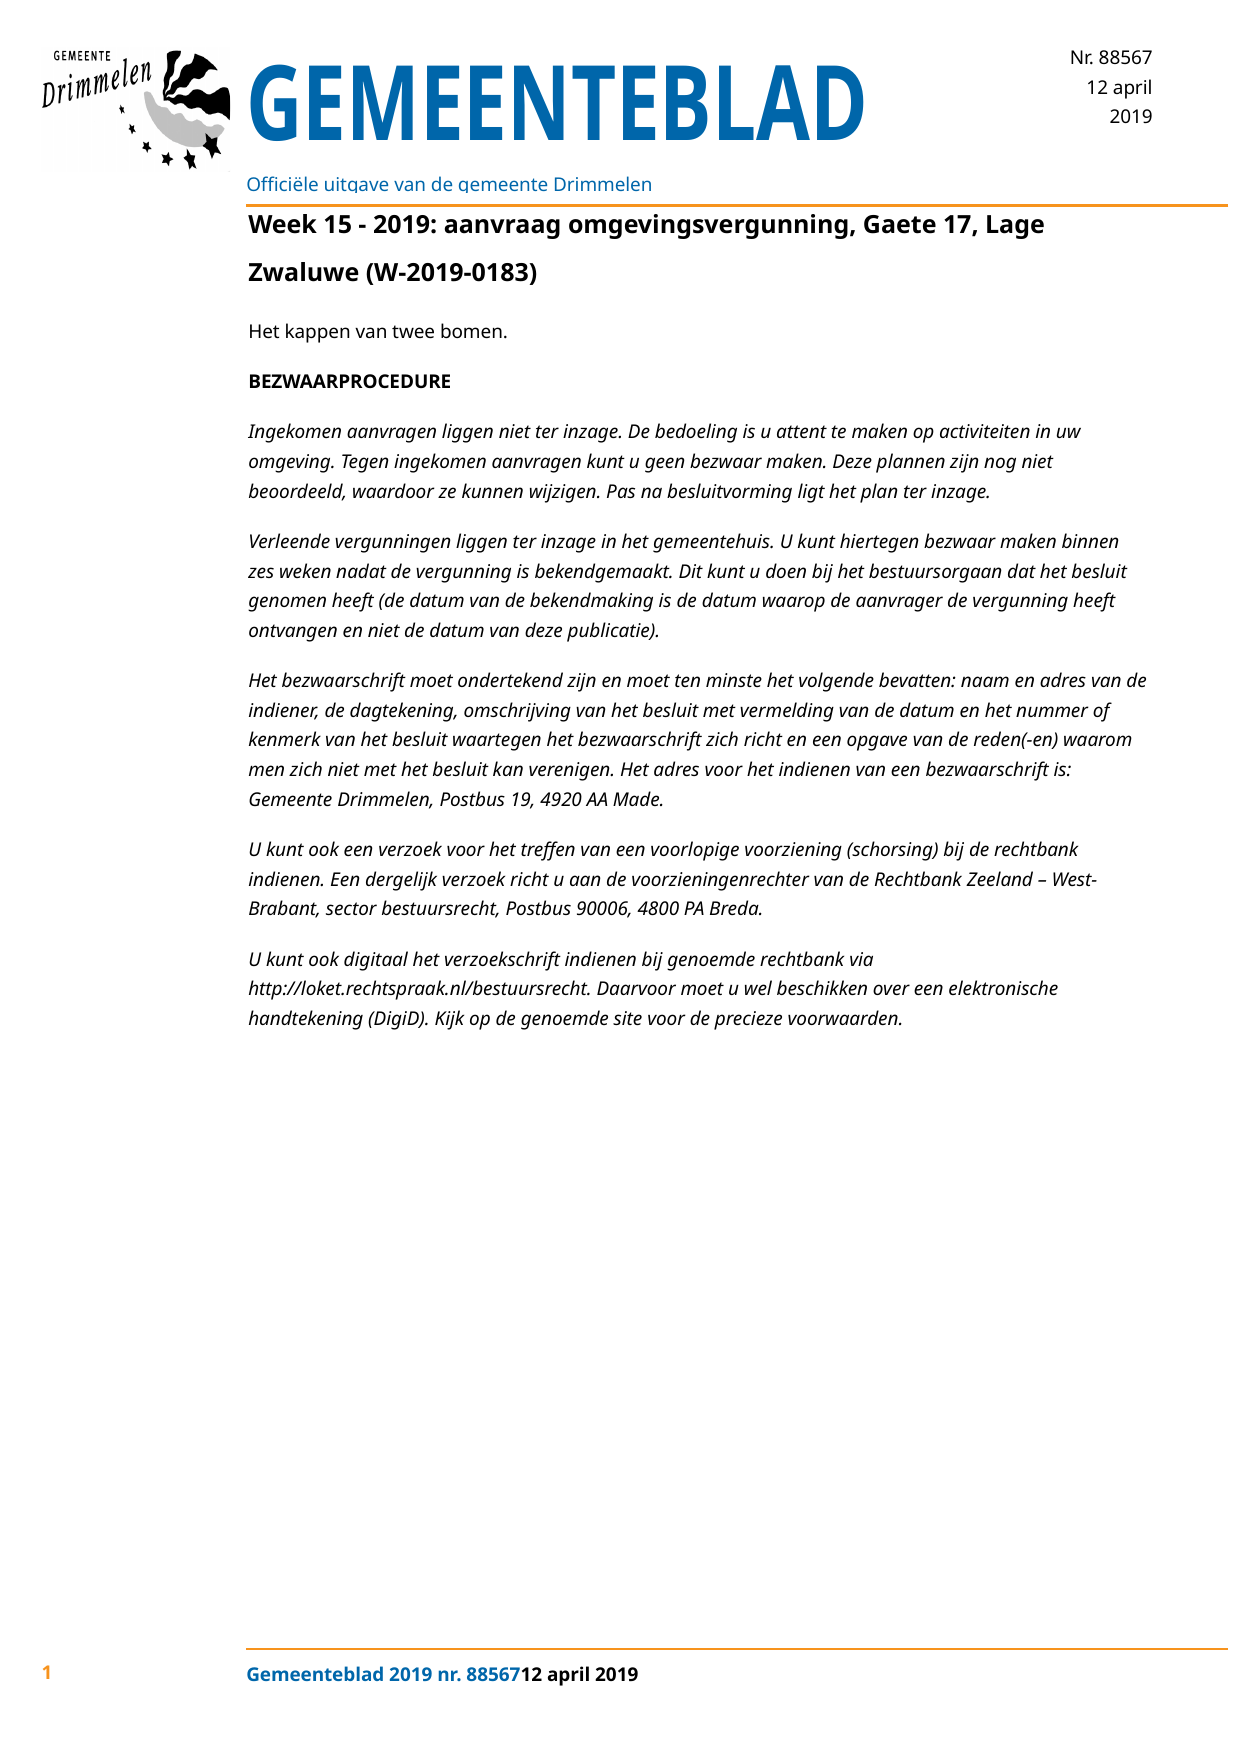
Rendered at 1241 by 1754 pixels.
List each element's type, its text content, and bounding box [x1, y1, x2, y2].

text Het bezwaarschrift moet ondertekend zijn en moet ten minste het volgende bevatten: naam en adres van de indiener, de dagtekening, omschrijving van het besluit met vermelding van de datum en het nummer of kenmerk van het besluit waartegen het bezwaarschrift zich richt en een opgave van de reden(-en) waarom men zich niet met het besluit kan verenigen. Het adres voor het indienen van een bezwaarschrift is: Gemeente Drimmelen, Postbus 19, 4920 AA Made. [248, 667, 1152, 812]
text Verleende vergunningen liggen ter inzage in het gemeentehuis. U kunt hiertegen bezwaar maken binnen zes weken nadat de vergunning is bekendgemaakt. Dit kunt u doen bij het bestuursorgaan dat het besluit genomen heeft (de datum van de bekendmaking is de datum waarop de aanvrager de vergunning heeft ontvangen en niet de datum van deze publicatie). [248, 528, 1152, 643]
text Het kappen van twee bomen. [248, 318, 1152, 344]
text U kunt ook een verzoek voor het treffen van een voorlopige voorziening (schorsing) bij de rechtbank indienen. Een dergelijk verzoek richt u aan de voorzieningenrechter van de Rechtbank Zeeland – West-Brabant, sector bestuursrecht, Postbus 90006, 4800 PA Breda. [248, 836, 1152, 921]
text Week 15 - 2019: aanvraag omgevingsvergunning, Gaete 17, Lage Zwaluwe (W-2019-0183) [248, 207, 1152, 288]
text U kunt ook digitaal het verzoekschrift indienen bij genoemde rechtbank via http://loket.rechtspraak.nl/bestuursrecht. Daarvoor moet u wel beschikken over een elektronische handtekening (DigiD). Kijk op de genoemde site voor de precieze voorwaarden. [248, 946, 1152, 1031]
picture [41, 47, 231, 172]
text Ingekomen aanvragen liggen niet ter inzage. De bedoeling is u attent te maken op activiteiten in uw omgeving. Tegen ingekomen aanvragen kunt u geen bezwaar maken. Deze plannen zijn nog niet beoordeeld, waardoor ze kunnen wijzigen. Pas na besluitvorming ligt het plan ter inzage. [248, 419, 1152, 504]
text BEZWAARPROCEDURE [248, 368, 1152, 394]
